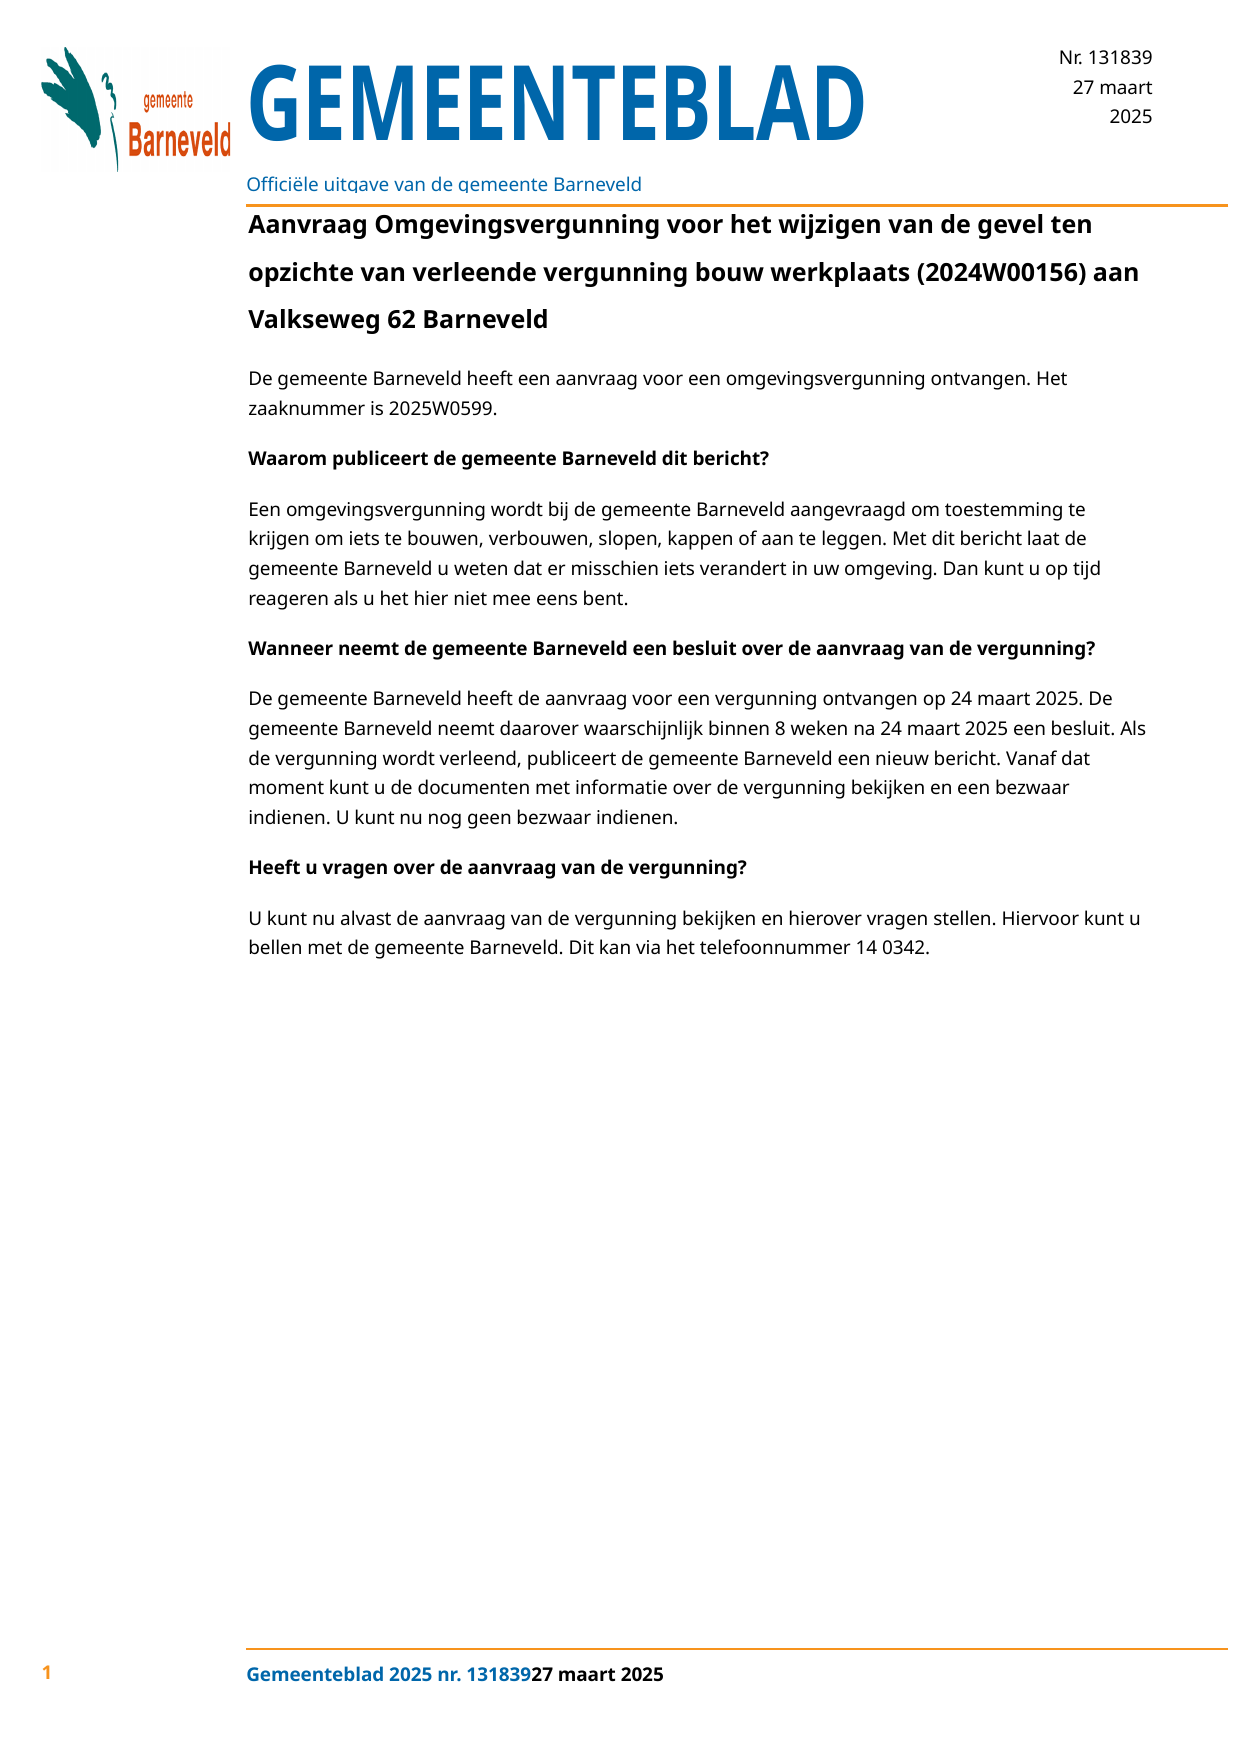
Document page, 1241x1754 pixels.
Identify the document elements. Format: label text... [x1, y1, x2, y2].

text Aanvraag Omgevingsvergunning voor het wijzigen van de gevel ten opzichte van verleende vergunning bouw werkplaats (2024W00156) aan Valkseweg 62 Barneveld [248, 207, 1152, 336]
picture [41, 47, 231, 172]
text Heeft u vragen over de aanvraag van de vergunning? [248, 854, 1152, 880]
text De gemeente Barneveld heeft de aanvraag voor een vergunning ontvangen op 24 maart 2025. De gemeente Barneveld neemt daarover waarschijnlijk binnen 8 weken na 24 maart 2025 een besluit. Als de vergunning wordt verleend, publiceert de gemeente Barneveld een nieuw bericht. Vanaf dat moment kunt u de documenten met informatie over de vergunning bekijken en een bezwaar indienen. U kunt nu nog geen bezwaar indienen. [248, 686, 1152, 829]
text U kunt nu alvast de aanvraag van de vergunning bekijken en hierover vragen stellen. Hiervoor kunt u bellen met de gemeente Barneveld. Dit kan via het telefoonnummer 14 0342. [248, 905, 1152, 960]
text De gemeente Barneveld heeft een aanvraag voor een omgevingsvergunning ontvangen. Het zaaknummer is 2025W0599. [248, 366, 1152, 421]
text Waarom publiceert de gemeente Barneveld dit bericht? [248, 446, 1152, 471]
text Een omgevingsvergunning wordt bij de gemeente Barneveld aangevraagd om toestemming te krijgen om iets te bouwen, verbouwen, slopen, kappen of aan te leggen. Met dit bericht laat de gemeente Barneveld u weten dat er misschien iets verandert in uw omgeving. Dan kunt u op tijd reageren als u het hier niet mee eens bent. [248, 496, 1152, 610]
text Wanneer neemt de gemeente Barneveld een besluit over de aanvraag van de vergunning? [248, 635, 1152, 661]
